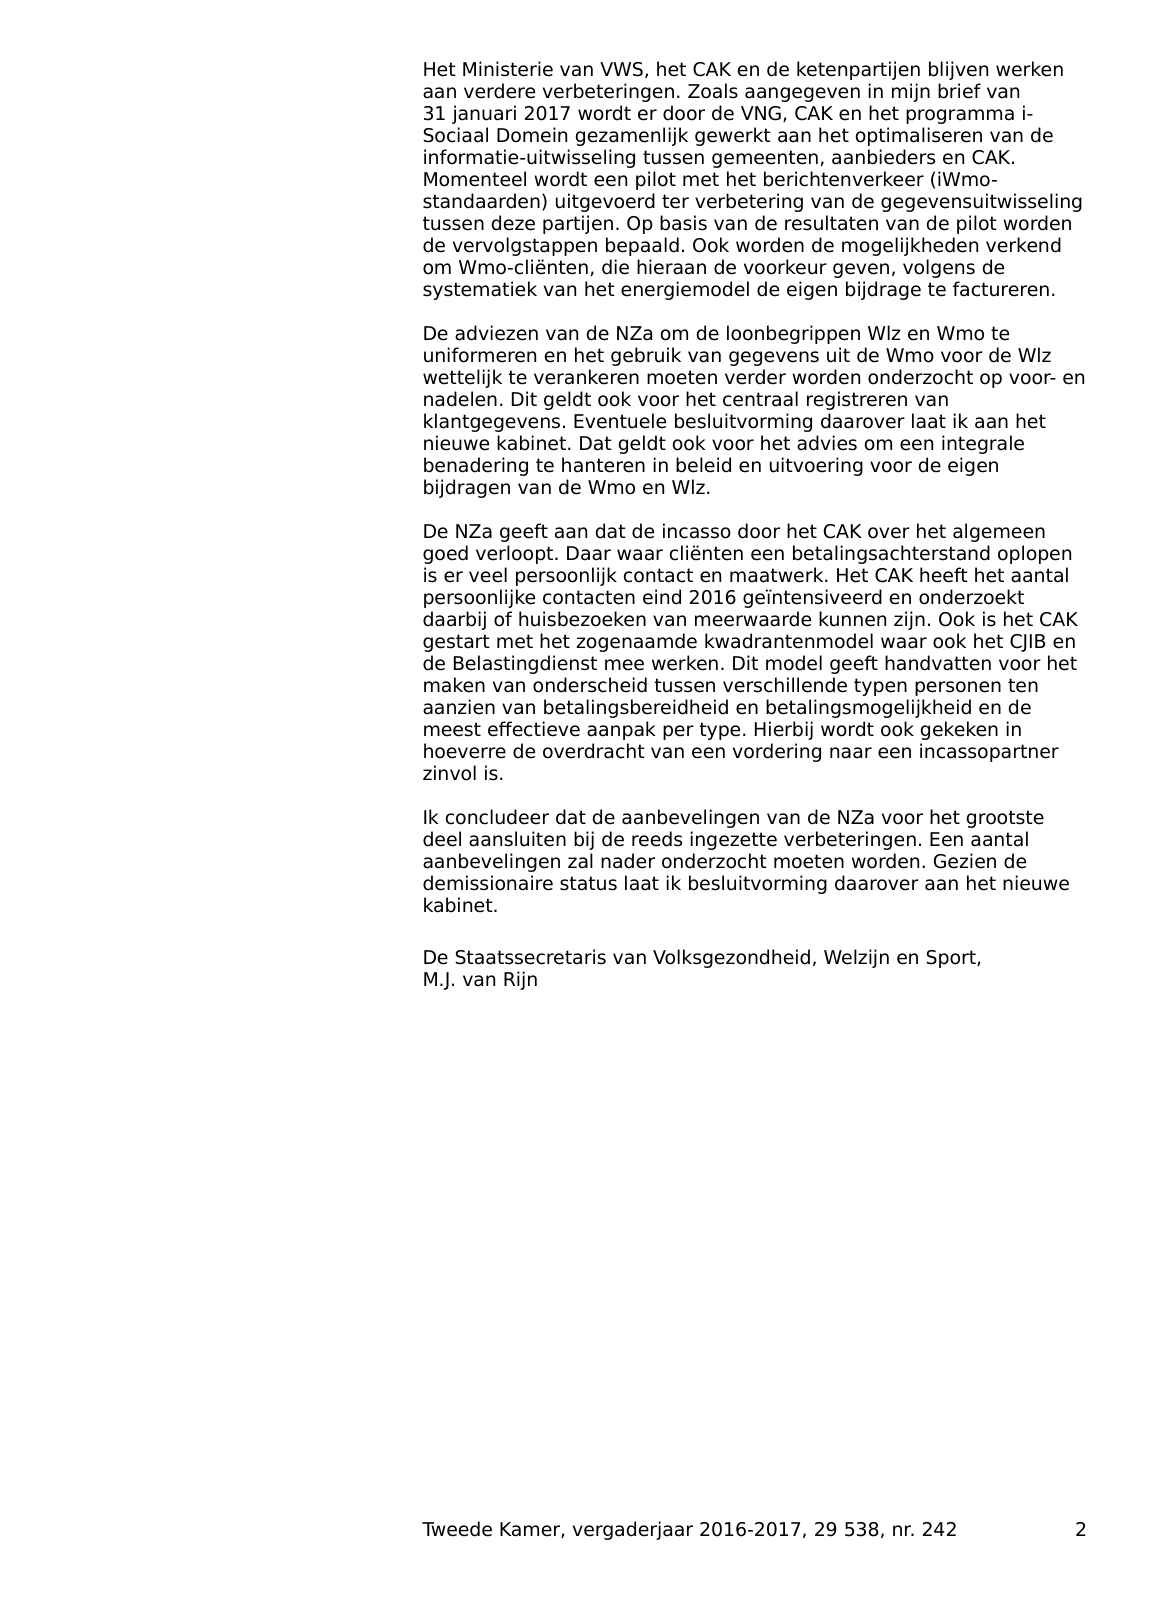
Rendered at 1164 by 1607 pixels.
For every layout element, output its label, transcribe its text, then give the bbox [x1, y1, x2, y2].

text Het Ministerie van VWS, het CAK en de ketenpartijen blijven werken aan verdere verbeteringen. Zoals aangegeven in mijn brief van 31 januari 2017 wordt er door de VNG, CAK en het programma i-Sociaal Domein gezamenlijk gewerkt aan het optimaliseren van de informatie-uitwisseling tussen gemeenten, aanbieders en CAK. Momenteel wordt een pilot met het berichtenverkeer (iWmo-standaarden) uitgevoerd ter verbetering van de gegevensuitwisseling tussen deze partijen. Op basis van de resultaten van de pilot worden de vervolgstappen bepaald. Ook worden de mogelijkheden verkend om Wmo-cliënten, die hieraan de voorkeur geven, volgens de systematiek van het energiemodel de eigen bijdrage te factureren. [422, 59, 1087, 301]
text De adviezen van de NZa om de loonbegrippen Wlz en Wmo te uniformeren en het gebruik van gegevens uit de Wmo voor de Wlz wettelijk te verankeren moeten verder worden onderzocht op voor- en nadelen. Dit geldt ook voor het centraal registreren van klantgegevens. Eventuele besluitvorming daarover laat ik aan het nieuwe kabinet. Dat geldt ook voor het advies om een integrale benadering te hanteren in beleid en uitvoering voor de eigen bijdragen van de Wmo en Wlz. [422, 323, 1087, 499]
text De NZa geeft aan dat de incasso door het CAK over het algemeen goed verloopt. Daar waar cliënten een betalingsachterstand oplopen is er veel persoonlijk contact en maatwerk. Het CAK heeft het aantal persoonlijke contacten eind 2016 geïntensiveerd en onderzoekt daarbij of huisbezoeken van meerwaarde kunnen zijn. Ook is het CAK gestart met het zogenaamde kwadrantenmodel waar ook het CJIB en de Belastingdienst mee werken. Dit model geeft handvatten voor het maken van onderscheid tussen verschillende typen personen ten aanzien van betalingsbereidheid en betalingsmogelijkheid en de meest effectieve aanpak per type. Hierbij wordt ook gekeken in hoeverre de overdracht van een vordering naar een incassopartner zinvol is. [422, 521, 1087, 785]
text De Staatssecretaris van Volksgezondheid, Welzijn en Sport, M.J. van Rijn [422, 947, 1087, 991]
text Ik concludeer dat de aanbevelingen van de NZa voor het grootste deel aansluiten bij de reeds ingezette verbeteringen. Een aantal aanbevelingen zal nader onderzocht moeten worden. Gezien de demissionaire status laat ik besluitvorming daarover aan het nieuwe kabinet. [422, 807, 1087, 917]
